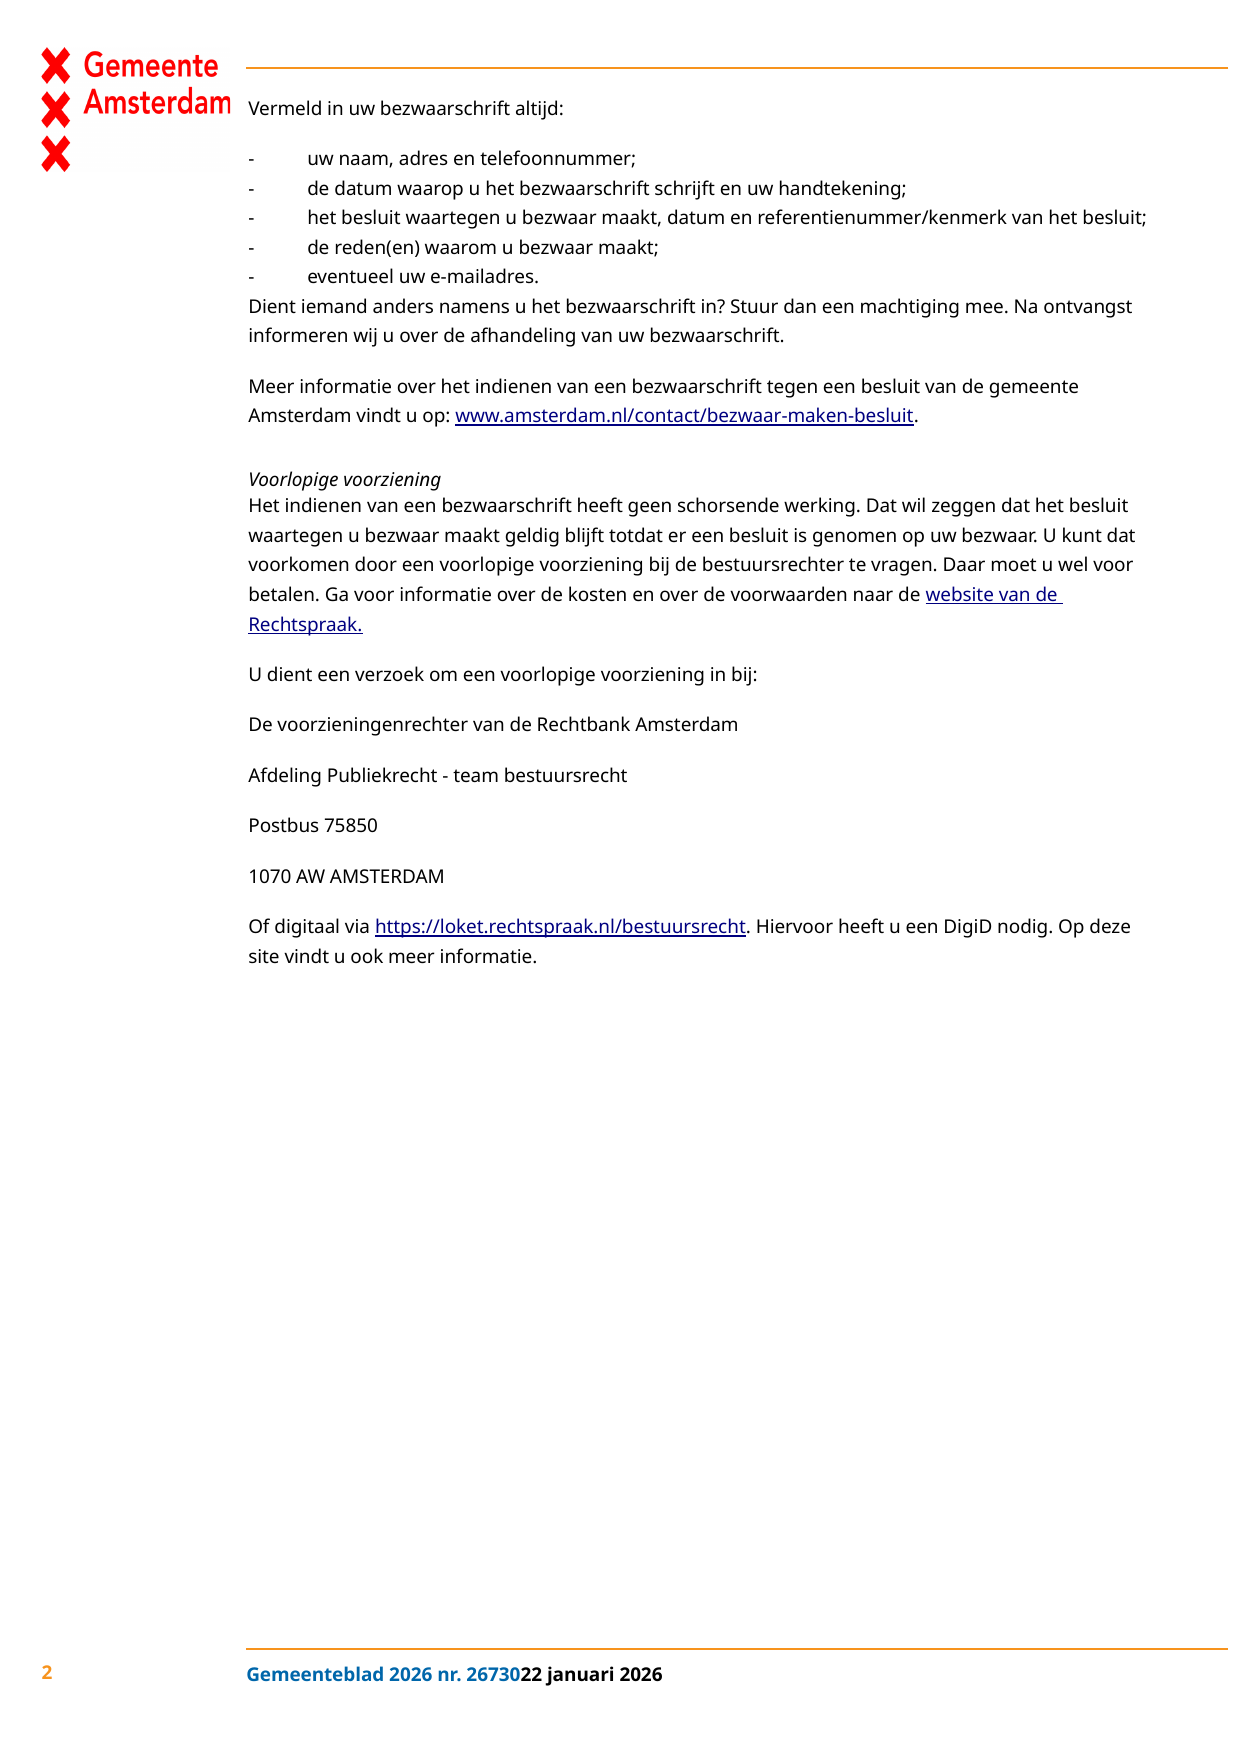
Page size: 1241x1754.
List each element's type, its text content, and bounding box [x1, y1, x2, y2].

text Vermeld in uw bezwaarschrift altijd: [248, 95, 1152, 121]
text Dient iemand anders namens u het bezwaarschrift in? Stuur dan een machtiging mee. Na ontvangst informeren wij u over de afhandeling van uw bezwaarschrift. [248, 293, 1152, 348]
list eventueel uw e-mailadres. [248, 263, 1152, 289]
text Voorlopige voorziening [248, 467, 1152, 492]
text Afdeling Publiekrecht - team bestuursrecht [248, 762, 1152, 788]
text Meer informatie over het indienen van een bezwaarschrift tegen een besluit van de gemeente Amsterdam vindt u op: www.amsterdam.nl/contact/bezwaar-maken-besluit. [248, 373, 1152, 428]
list het besluit waartegen u bezwaar maakt, datum en referentienummer/kenmerk van het besluit; [248, 204, 1152, 230]
text U dient een verzoek om een voorlopige voorziening in bij: [248, 661, 1152, 687]
text Of digitaal via https://loket.rechtspraak.nl/bestuursrecht. Hiervoor heeft u een DigiD nodig. Op deze site vindt u ook meer informatie. [248, 913, 1152, 968]
text 1070 AW AMSTERDAM [248, 863, 1152, 888]
text Het indienen van een bezwaarschrift heeft geen schorsende werking. Dat wil zeggen dat het besluit waartegen u bezwaar maakt geldig blijft totdat er een besluit is genomen op uw bezwaar. U kunt dat voorkomen door een voorlopige voorziening bij de bestuursrechter te vragen. Daar moet u wel voor betalen. Ga voor informatie over de kosten en over de voorwaarden naar de website van de Rechtspraak. [248, 492, 1152, 636]
list uw naam, adres en telefoonnummer; [248, 145, 1152, 171]
text De voorzieningenrechter van de Rechtbank Amsterdam [248, 712, 1152, 737]
picture [41, 47, 231, 172]
text Postbus 75850 [248, 812, 1152, 838]
list de reden(en) waarom u bezwaar maakt; [248, 234, 1152, 260]
list de datum waarop u het bezwaarschrift schrijft en uw handtekening; [248, 175, 1152, 201]
